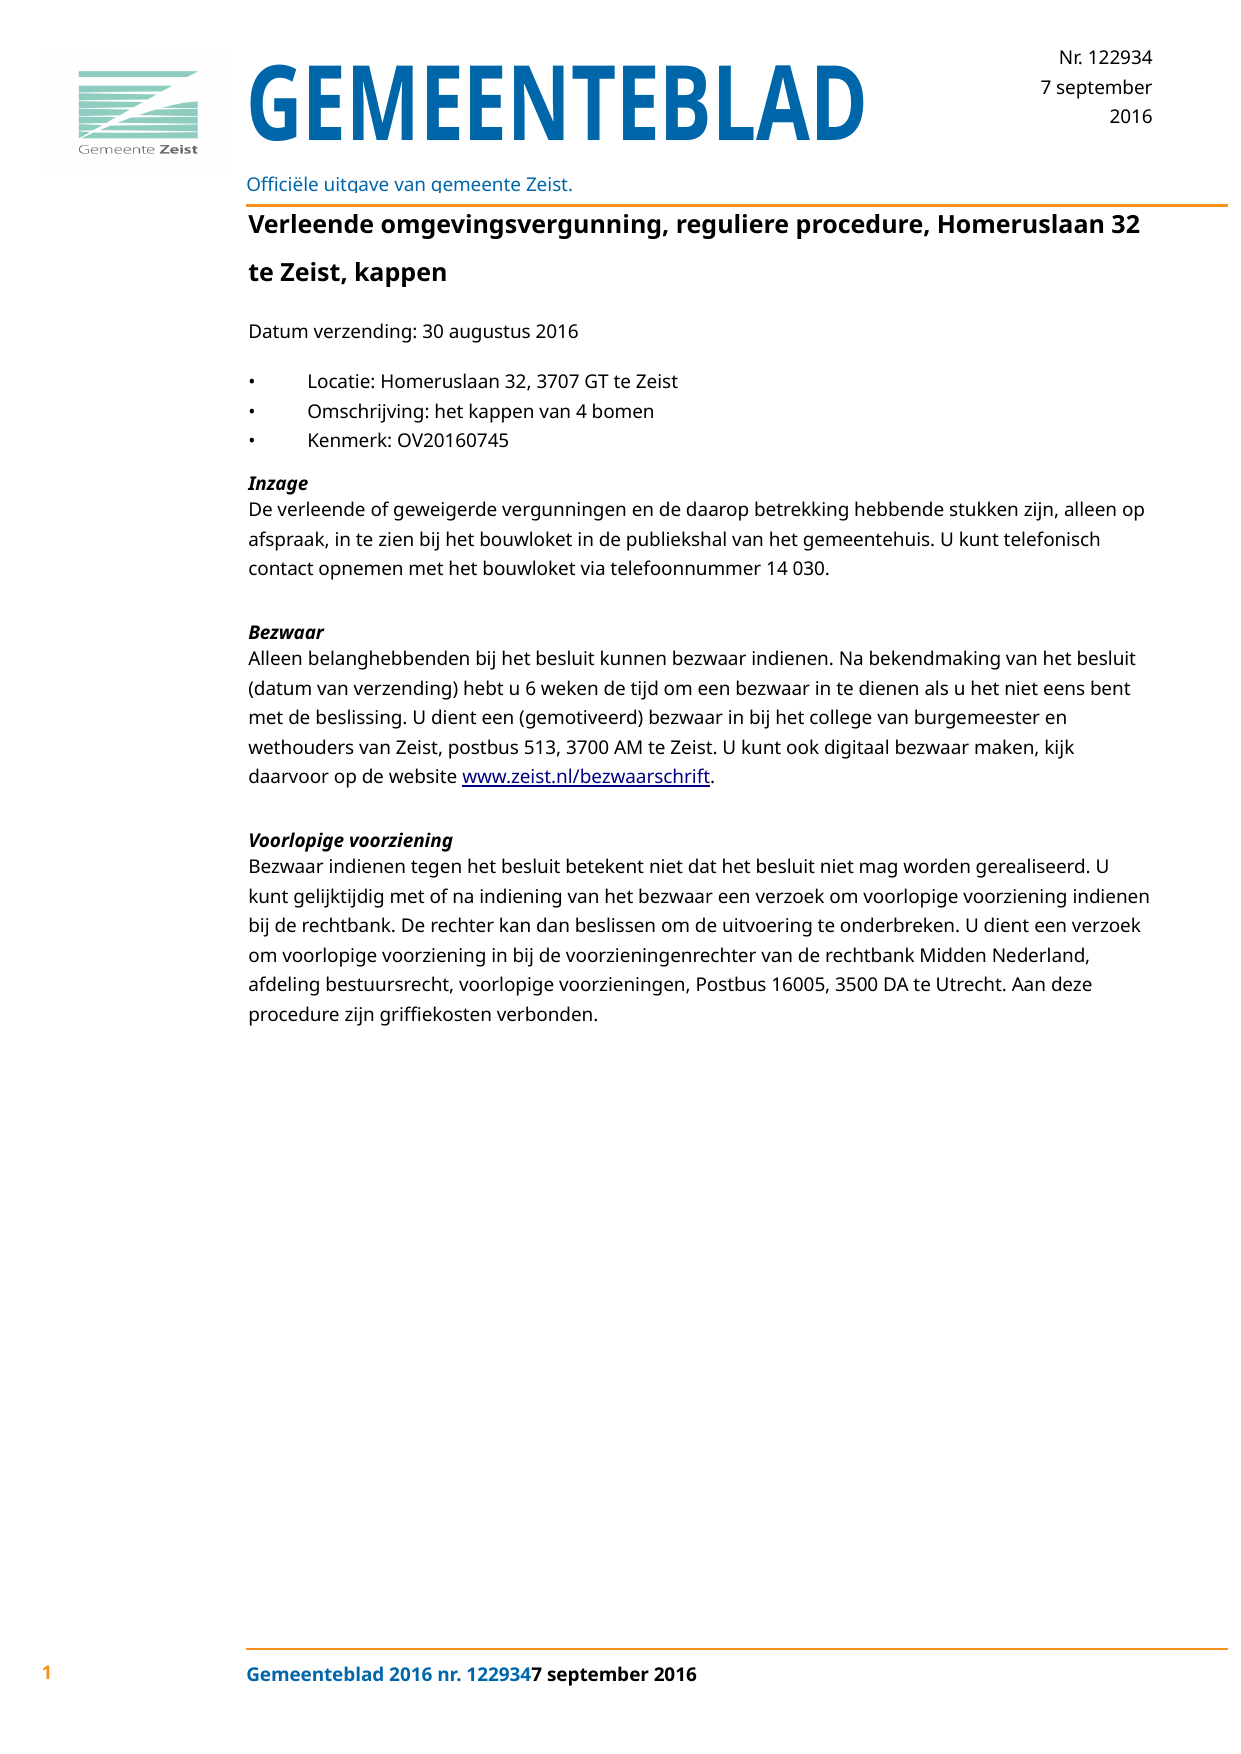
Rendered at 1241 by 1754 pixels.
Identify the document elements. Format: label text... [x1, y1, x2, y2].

text Verleende omgevingsvergunning, reguliere procedure, Homeruslaan 32 te Zeist, kappen [248, 207, 1152, 288]
text Datum verzending: 30 augustus 2016 [248, 318, 1152, 344]
picture [41, 47, 231, 172]
text Alleen belanghebbenden bij het besluit kunnen bezwaar indienen. Na bekendmaking van het besluit (datum van verzending) hebt u 6 weken de tijd om een bezwaar in te dienen als u het niet eens bent met de beslissing. U dient een (gemotiveerd) bezwaar in bij het college van burgemeester en wethouders van Zeist, postbus 513, 3700 AM te Zeist. U kunt ook digitaal bezwaar maken, kijk daarvoor op de website www.zeist.nl/bezwaarschrift. [248, 645, 1152, 789]
text Inzage [248, 471, 1152, 496]
text Bezwaar [248, 619, 1152, 645]
text Bezwaar indienen tegen het besluit betekent niet dat het besluit niet mag worden gerealiseerd. U kunt gelijktijdig met of na indiening van het bezwaar een verzoek om voorlopige voorziening indienen bij de rechtbank. De rechter kan dan beslissen om de uitvoering te onderbreken. U dient een verzoek om voorlopige voorziening in bij de voorzieningenrechter van de rechtbank Midden Nederland, afdeling bestuursrecht, voorlopige voorzieningen, Postbus 16005, 3500 DA te Utrecht. Aan deze procedure zijn griffiekosten verbonden. [248, 853, 1152, 1027]
text Voorlopige voorziening [248, 827, 1152, 853]
list Locatie: Homeruslaan 32, 3707 GT te Zeist [248, 368, 1152, 394]
text De verleende of geweigerde vergunningen en de daarop betrekking hebbende stukken zijn, alleen op afspraak, in te zien bij het bouwloket in de publiekshal van het gemeentehuis. U kunt telefonisch contact opnemen met het bouwloket via telefoonnummer 14 030. [248, 496, 1152, 581]
list Omschrijving: het kappen van 4 bomen [248, 398, 1152, 424]
list Kenmerk: OV20160745 [248, 427, 1152, 453]
